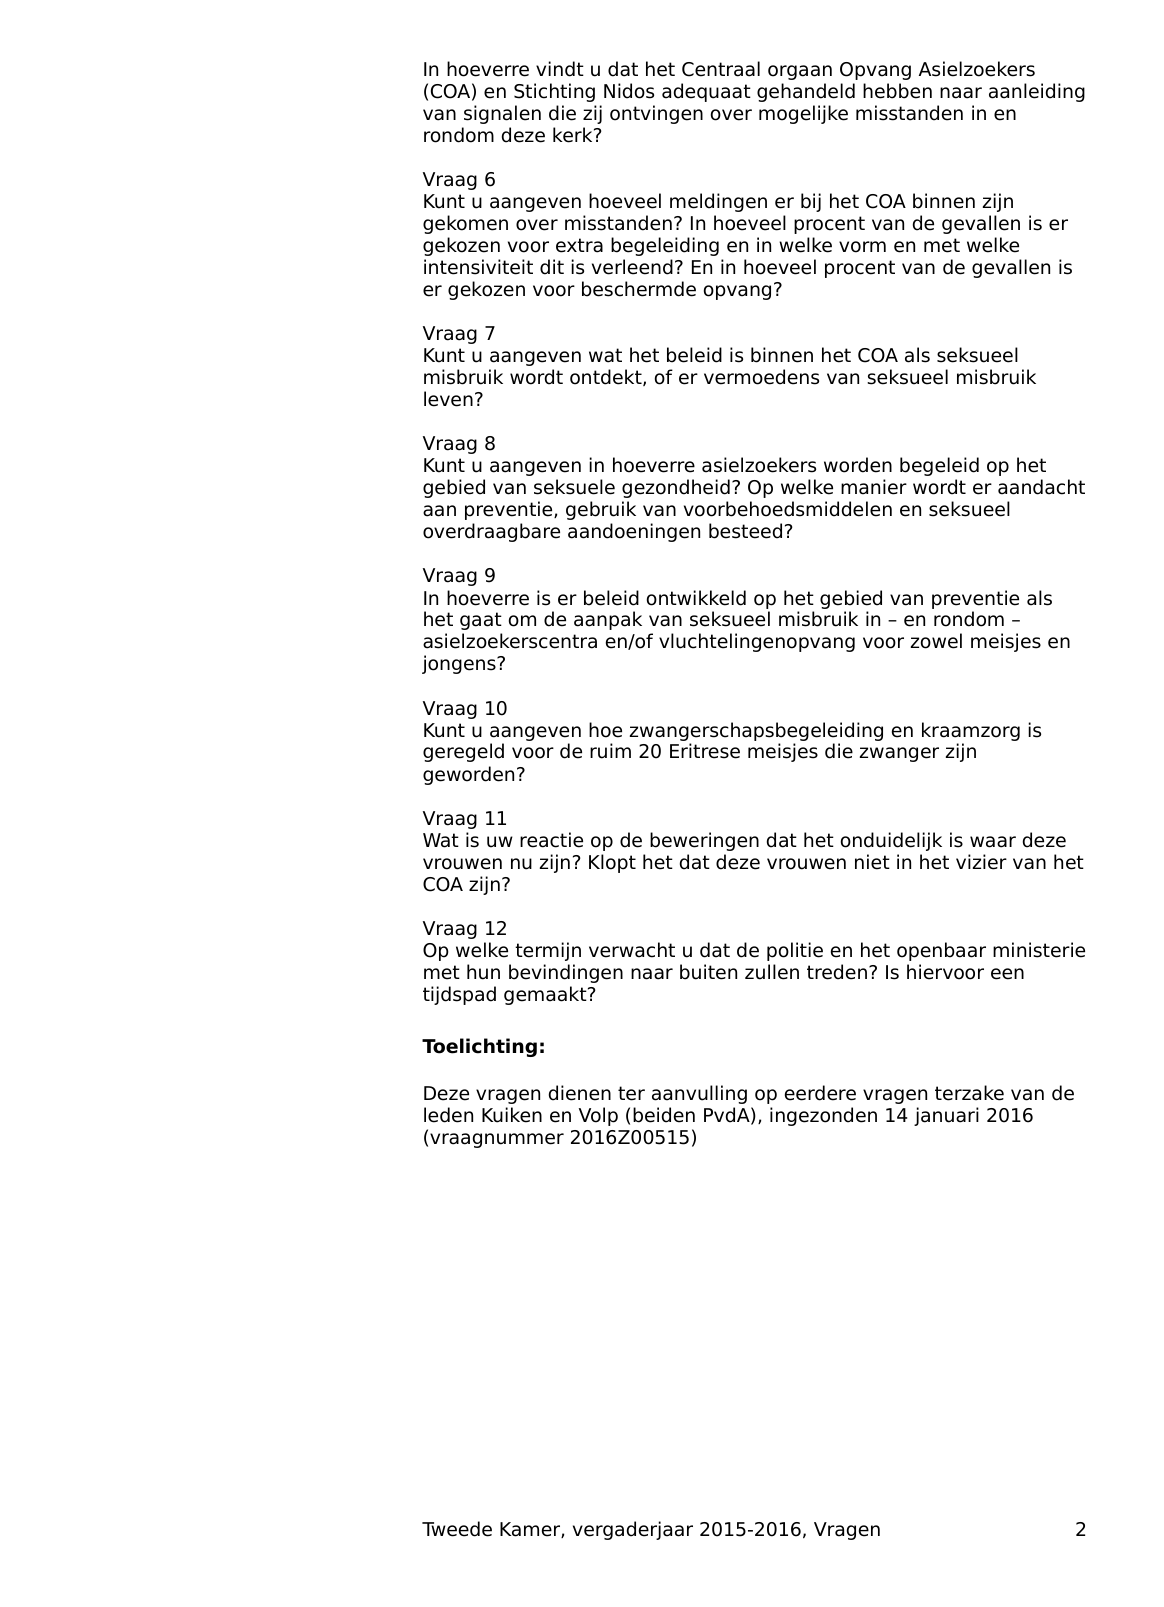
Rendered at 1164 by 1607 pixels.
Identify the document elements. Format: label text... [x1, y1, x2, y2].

text Kunt u aangeven wat het beleid is binnen het COA als seksueel misbruik wordt ontdekt, of er vermoedens van seksueel misbruik leven? [422, 345, 1087, 411]
text Wat is uw reactie op de beweringen dat het onduidelijk is waar deze vrouwen nu zijn? Klopt het dat deze vrouwen niet in het vizier van het COA zijn? [422, 829, 1087, 896]
text Kunt u aangeven hoe zwangerschapsbegeleiding en kraamzorg is geregeld voor de ruim 20 Eritrese meisjes die zwanger zijn geworden? [422, 719, 1087, 785]
text Kunt u aangeven hoeveel meldingen er bij het COA binnen zijn gekomen over misstanden? In hoeveel procent van de gevallen is er gekozen voor extra begeleiding en in welke vorm en met welke intensiviteit dit is verleend? En in hoeveel procent van de gevallen is er gekozen voor beschermde opvang? [422, 191, 1087, 301]
text Vraag 9 [422, 565, 1087, 587]
text Vraag 11 [422, 808, 1087, 829]
text Vraag 10 [422, 697, 1087, 719]
text In hoeverre vindt u dat het Centraal orgaan Opvang Asielzoekers (COA) en Stichting Nidos adequaat gehandeld hebben naar aanleiding van signalen die zij ontvingen over mogelijke misstanden in en rondom deze kerk? [422, 59, 1087, 147]
text Kunt u aangeven in hoeverre asielzoekers worden begeleid op het gebied van seksuele gezondheid? Op welke manier wordt er aandacht aan preventie, gebruik van voorbehoedsmiddelen en seksueel overdraagbare aandoeningen besteed? [422, 455, 1087, 543]
subtitle Toelichting: [422, 1036, 1087, 1058]
text Vraag 7 [422, 323, 1087, 345]
text In hoeverre is er beleid ontwikkeld op het gebied van preventie als het gaat om de aanpak van seksueel misbruik in – en rondom – asielzoekerscentra en/of vluchtelingenopvang voor zowel meisjes en jongens? [422, 587, 1087, 675]
text Vraag 6 [422, 169, 1087, 191]
text Op welke termijn verwacht u dat de politie en het openbaar ministerie met hun bevindingen naar buiten zullen treden? Is hiervoor een tijdspad gemaakt? [422, 940, 1087, 1006]
text Vraag 12 [422, 918, 1087, 940]
text Vraag 8 [422, 433, 1087, 455]
text Deze vragen dienen ter aanvulling op eerdere vragen terzake van de leden Kuiken en Volp (beiden PvdA), ingezonden 14 januari 2016 (vraagnummer 2016Z00515) [422, 1083, 1087, 1148]
